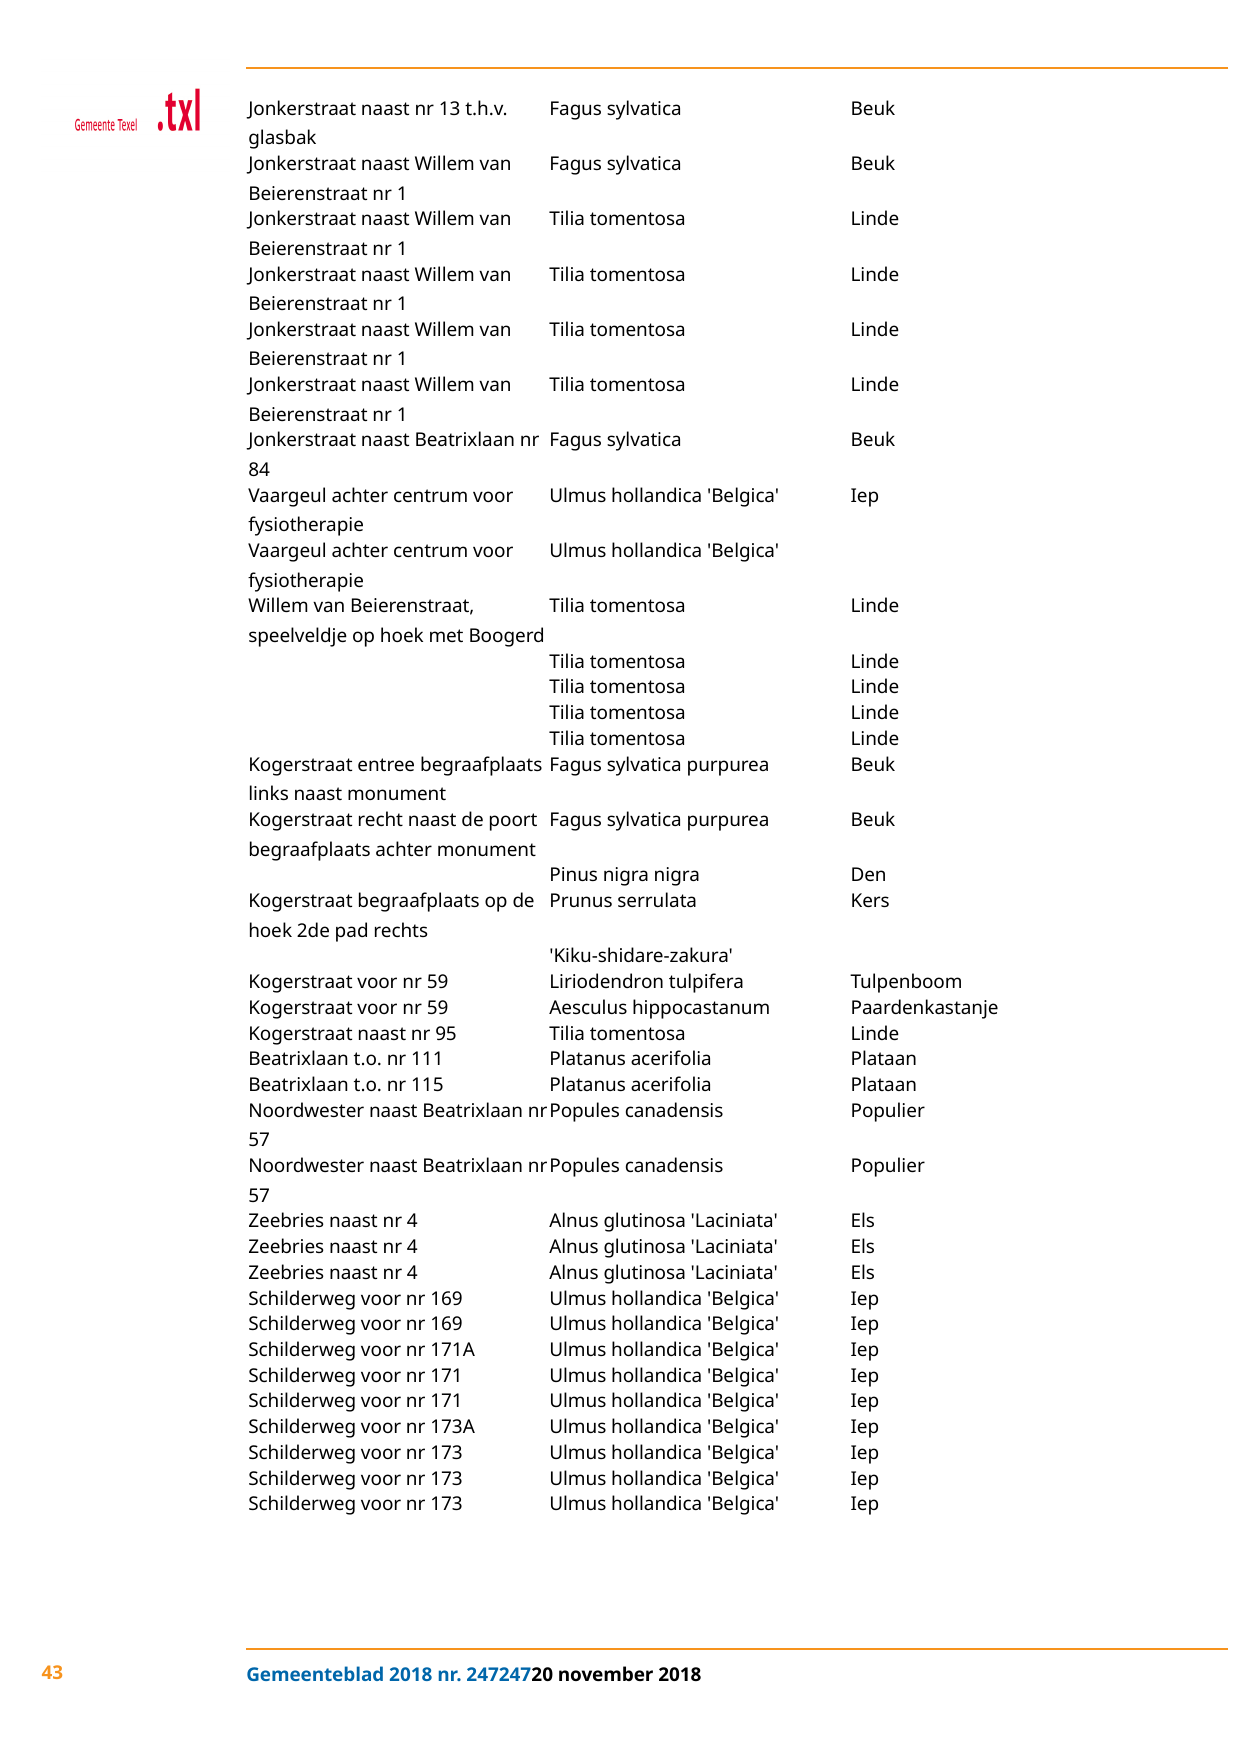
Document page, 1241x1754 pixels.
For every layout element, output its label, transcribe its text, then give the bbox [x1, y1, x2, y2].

table_cell [248, 725, 549, 751]
table_cell Willem van Beierenstraat, speelveldje op hoek met Boogerd [248, 593, 549, 648]
table_cell Beatrixlaan t.o. nr 115 [248, 1071, 549, 1097]
table_cell Iep [850, 1413, 1152, 1439]
table_cell Jonkerstraat naast Willem van Beierenstraat nr 1 [248, 261, 549, 316]
table_cell Populier [850, 1152, 1152, 1207]
table_cell Tilia tomentosa [549, 725, 850, 751]
table_cell Tilia tomentosa [549, 371, 850, 427]
table_cell Schilderweg voor nr 169 [248, 1285, 549, 1310]
table_cell Liriodendron tulpifera [549, 968, 850, 994]
table_cell Linde [850, 371, 1152, 427]
table_cell Beuk [850, 751, 1152, 806]
table_cell Kogerstraat naast nr 95 [248, 1020, 549, 1045]
table_cell Populier [850, 1097, 1152, 1152]
table_cell Tilia tomentosa [549, 205, 850, 261]
table_cell Iep [850, 1336, 1152, 1362]
table_cell Platanus acerifolia [549, 1071, 850, 1097]
table_cell Alnus glutinosa 'Laciniata' [549, 1208, 850, 1233]
table_cell Ulmus hollandica 'Belgica' [549, 482, 850, 537]
table_cell [850, 537, 1152, 593]
table_cell Schilderweg voor nr 171A [248, 1336, 549, 1362]
table_cell Linde [850, 725, 1152, 751]
table_cell Alnus glutinosa 'Laciniata' [549, 1233, 850, 1259]
table_cell Iep [850, 1491, 1152, 1516]
table_cell Schilderweg voor nr 173 [248, 1491, 549, 1516]
table_cell Ulmus hollandica 'Belgica' [549, 1491, 850, 1516]
table_cell [248, 699, 549, 725]
table_cell Ulmus hollandica 'Belgica' [549, 1388, 850, 1413]
table_cell Tilia tomentosa [549, 699, 850, 725]
table_cell [850, 943, 1152, 968]
table_cell Ulmus hollandica 'Belgica' [549, 1465, 850, 1491]
table_cell Aesculus hippocastanum [549, 994, 850, 1020]
table_cell Fagus sylvatica purpurea [549, 751, 850, 806]
table_cell Tilia tomentosa [549, 593, 850, 648]
table_cell Schilderweg voor nr 169 [248, 1310, 549, 1336]
table_cell Linde [850, 1020, 1152, 1045]
table_cell Iep [850, 1285, 1152, 1310]
table_cell Kogerstraat voor nr 59 [248, 994, 549, 1020]
table_cell Linde [850, 699, 1152, 725]
table_cell Iep [850, 1439, 1152, 1465]
table_cell Els [850, 1208, 1152, 1233]
table_cell Den [850, 861, 1152, 887]
table_cell Fagus sylvatica [549, 150, 850, 205]
table_cell Jonkerstraat naast Willem van Beierenstraat nr 1 [248, 316, 549, 371]
table_cell Kers [850, 887, 1152, 942]
table_cell Ulmus hollandica 'Belgica' [549, 1310, 850, 1336]
table_cell Vaargeul achter centrum voor fysiotherapie [248, 482, 549, 537]
table_cell Ulmus hollandica 'Belgica' [549, 1413, 850, 1439]
table_cell Alnus glutinosa 'Laciniata' [549, 1259, 850, 1285]
table_cell Iep [850, 1465, 1152, 1491]
table_cell Iep [850, 482, 1152, 537]
table_cell Linde [850, 593, 1152, 648]
table_cell Plataan [850, 1045, 1152, 1071]
table_cell Els [850, 1259, 1152, 1285]
table_cell Popules canadensis [549, 1152, 850, 1207]
table_cell Vaargeul achter centrum voor fysiotherapie [248, 537, 549, 593]
table_cell Linde [850, 261, 1152, 316]
table_cell Beatrixlaan t.o. nr 111 [248, 1045, 549, 1071]
table_cell Popules canadensis [549, 1097, 850, 1152]
picture [41, 47, 231, 172]
table_cell Jonkerstraat naast Willem van Beierenstraat nr 1 [248, 150, 549, 205]
table_cell Linde [850, 648, 1152, 674]
table_cell Kogerstraat begraafplaats op de hoek 2de pad rechts [248, 887, 549, 942]
table_cell Schilderweg voor nr 171 [248, 1362, 549, 1388]
table_cell Zeebries naast nr 4 [248, 1208, 549, 1233]
table_cell Tilia tomentosa [549, 1020, 850, 1045]
table_cell Jonkerstraat naast nr 13 t.h.v. glasbak [248, 95, 549, 150]
table_cell Jonkerstraat naast Willem van Beierenstraat nr 1 [248, 371, 549, 427]
table_cell Beuk [850, 95, 1152, 150]
table_cell Linde [850, 316, 1152, 371]
table_cell [248, 861, 549, 887]
table_cell Beuk [850, 806, 1152, 861]
table_cell Fagus sylvatica purpurea [549, 806, 850, 861]
table_cell Noordwester naast Beatrixlaan nr 57 [248, 1097, 549, 1152]
table_cell Schilderweg voor nr 173A [248, 1413, 549, 1439]
table_cell Fagus sylvatica [549, 427, 850, 482]
table_cell Prunus serrulata [549, 887, 850, 942]
table_cell Linde [850, 205, 1152, 261]
table_cell [248, 674, 549, 699]
table_cell Tilia tomentosa [549, 648, 850, 674]
table_cell Tilia tomentosa [549, 674, 850, 699]
table_cell Fagus sylvatica [549, 95, 850, 150]
table_cell 'Kiku-shidare-zakura' [549, 943, 850, 968]
table_cell Linde [850, 674, 1152, 699]
table_cell Noordwester naast Beatrixlaan nr 57 [248, 1152, 549, 1207]
table_cell Kogerstraat voor nr 59 [248, 968, 549, 994]
table_cell Ulmus hollandica 'Belgica' [549, 1362, 850, 1388]
table_cell Iep [850, 1310, 1152, 1336]
table_cell [248, 648, 549, 674]
table_cell Schilderweg voor nr 173 [248, 1465, 549, 1491]
table_cell Beuk [850, 427, 1152, 482]
table_cell Jonkerstraat naast Beatrixlaan nr 84 [248, 427, 549, 482]
table_cell Jonkerstraat naast Willem van Beierenstraat nr 1 [248, 205, 549, 261]
table_cell Iep [850, 1362, 1152, 1388]
table_cell Ulmus hollandica 'Belgica' [549, 537, 850, 593]
table_cell Zeebries naast nr 4 [248, 1259, 549, 1285]
table_cell Plataan [850, 1071, 1152, 1097]
table_cell Schilderweg voor nr 173 [248, 1439, 549, 1465]
table_cell Kogerstraat recht naast de poort begraafplaats achter monument [248, 806, 549, 861]
table_cell Ulmus hollandica 'Belgica' [549, 1336, 850, 1362]
table_cell Iep [850, 1388, 1152, 1413]
table_cell Zeebries naast nr 4 [248, 1233, 549, 1259]
table_cell Schilderweg voor nr 171 [248, 1388, 549, 1413]
table_cell Tilia tomentosa [549, 261, 850, 316]
table_cell Ulmus hollandica 'Belgica' [549, 1285, 850, 1310]
table_cell Paardenkastanje [850, 994, 1152, 1020]
table_cell Pinus nigra nigra [549, 861, 850, 887]
table_cell Kogerstraat entree begraafplaats links naast monument [248, 751, 549, 806]
table_cell [248, 943, 549, 968]
table_cell Tilia tomentosa [549, 316, 850, 371]
table_cell Els [850, 1233, 1152, 1259]
table_cell Tulpenboom [850, 968, 1152, 994]
table_cell Ulmus hollandica 'Belgica' [549, 1439, 850, 1465]
table_cell Beuk [850, 150, 1152, 205]
table_cell Platanus acerifolia [549, 1045, 850, 1071]
